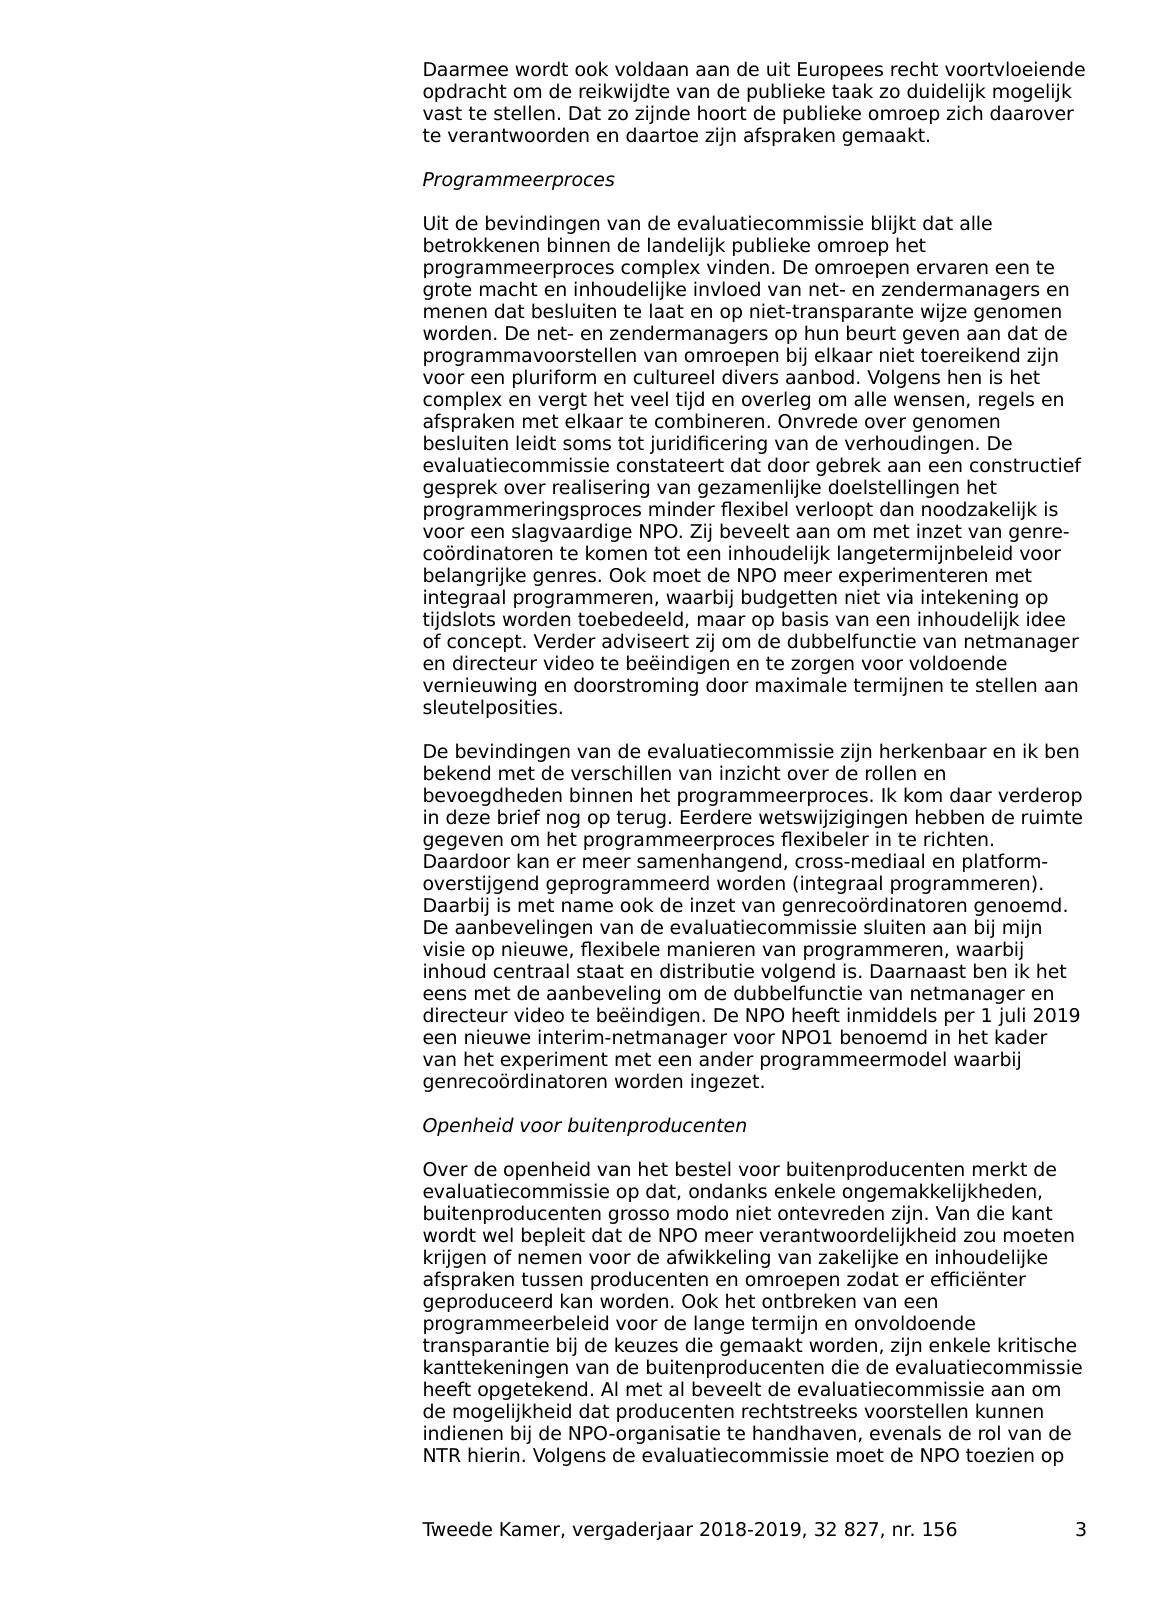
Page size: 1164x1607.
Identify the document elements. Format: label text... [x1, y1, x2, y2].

text Daarmee wordt ook voldaan aan de uit Europees recht voortvloeiende opdracht om de reikwijdte van de publieke taak zo duidelijk mogelijk vast te stellen. Dat zo zijnde hoort de publieke omroep zich daarover te verantwoorden en daartoe zijn afspraken gemaakt. [422, 59, 1087, 147]
subtitle Programmeerproces [422, 169, 1087, 191]
text Over de openheid van het bestel voor buitenproducenten merkt de evaluatiecommissie op dat, ondanks enkele ongemakkelijkheden, buitenproducenten grosso modo niet ontevreden zijn. Van die kant wordt wel bepleit dat de NPO meer verantwoordelijkheid zou moeten krijgen of nemen voor de afwikkeling van zakelijke en inhoudelijke afspraken tussen producenten en omroepen zodat er efficiënter geproduceerd kan worden. Ook het ontbreken van een programmeerbeleid voor de lange termijn en onvoldoende transparantie bij de keuzes die gemaakt worden, zijn enkele kritische kanttekeningen van de buitenproducenten die de evaluatiecommissie heeft opgetekend. Al met al beveelt de evaluatiecommissie aan om de mogelijkheid dat producenten rechtstreeks voorstellen kunnen indienen bij de NPO-organisatie te handhaven, evenals de rol van de NTR hierin. Volgens de evaluatiecommissie moet de NPO toezien op [422, 1159, 1087, 1467]
subtitle Openheid voor buitenproducenten [422, 1115, 1087, 1137]
text Uit de bevindingen van de evaluatiecommissie blijkt dat alle betrokkenen binnen de landelijk publieke omroep het programmeerproces complex vinden. De omroepen ervaren een te grote macht en inhoudelijke invloed van net- en zendermanagers en menen dat besluiten te laat en op niet-transparante wijze genomen worden. De net- en zendermanagers op hun beurt geven aan dat de programmavoorstellen van omroepen bij elkaar niet toereikend zijn voor een pluriform en cultureel divers aanbod. Volgens hen is het complex en vergt het veel tijd en overleg om alle wensen, regels en afspraken met elkaar te combineren. Onvrede over genomen besluiten leidt soms tot juridificering van de verhoudingen. De evaluatiecommissie constateert dat door gebrek aan een constructief gesprek over realisering van gezamenlijke doelstellingen het programmeringsproces minder flexibel verloopt dan noodzakelijk is voor een slagvaardige NPO. Zij beveelt aan om met inzet van genre-coördinatoren te komen tot een inhoudelijk langetermijnbeleid voor belangrijke genres. Ook moet de NPO meer experimenteren met integraal programmeren, waarbij budgetten niet via intekening op tijdslots worden toebedeeld, maar op basis van een inhoudelijk idee of concept. Verder adviseert zij om de dubbelfunctie van netmanager en directeur video te beëindigen en te zorgen voor voldoende vernieuwing en doorstroming door maximale termijnen te stellen aan sleutelposities. [422, 213, 1087, 719]
text De bevindingen van de evaluatiecommissie zijn herkenbaar en ik ben bekend met de verschillen van inzicht over de rollen en bevoegdheden binnen het programmeerproces. Ik kom daar verderop in deze brief nog op terug. Eerdere wetswijzigingen hebben de ruimte gegeven om het programmeerproces flexibeler in te richten. Daardoor kan er meer samenhangend, cross-mediaal en platform-overstijgend geprogrammeerd worden (integraal programmeren). Daarbij is met name ook de inzet van genrecoördinatoren genoemd. De aanbevelingen van de evaluatiecommissie sluiten aan bij mijn visie op nieuwe, flexibele manieren van programmeren, waarbij inhoud centraal staat en distributie volgend is. Daarnaast ben ik het eens met de aanbeveling om de dubbelfunctie van netmanager en directeur video te beëindigen. De NPO heeft inmiddels per 1 juli 2019 een nieuwe interim-netmanager voor NPO1 benoemd in het kader van het experiment met een ander programmeermodel waarbij genrecoördinatoren worden ingezet. [422, 741, 1087, 1093]
